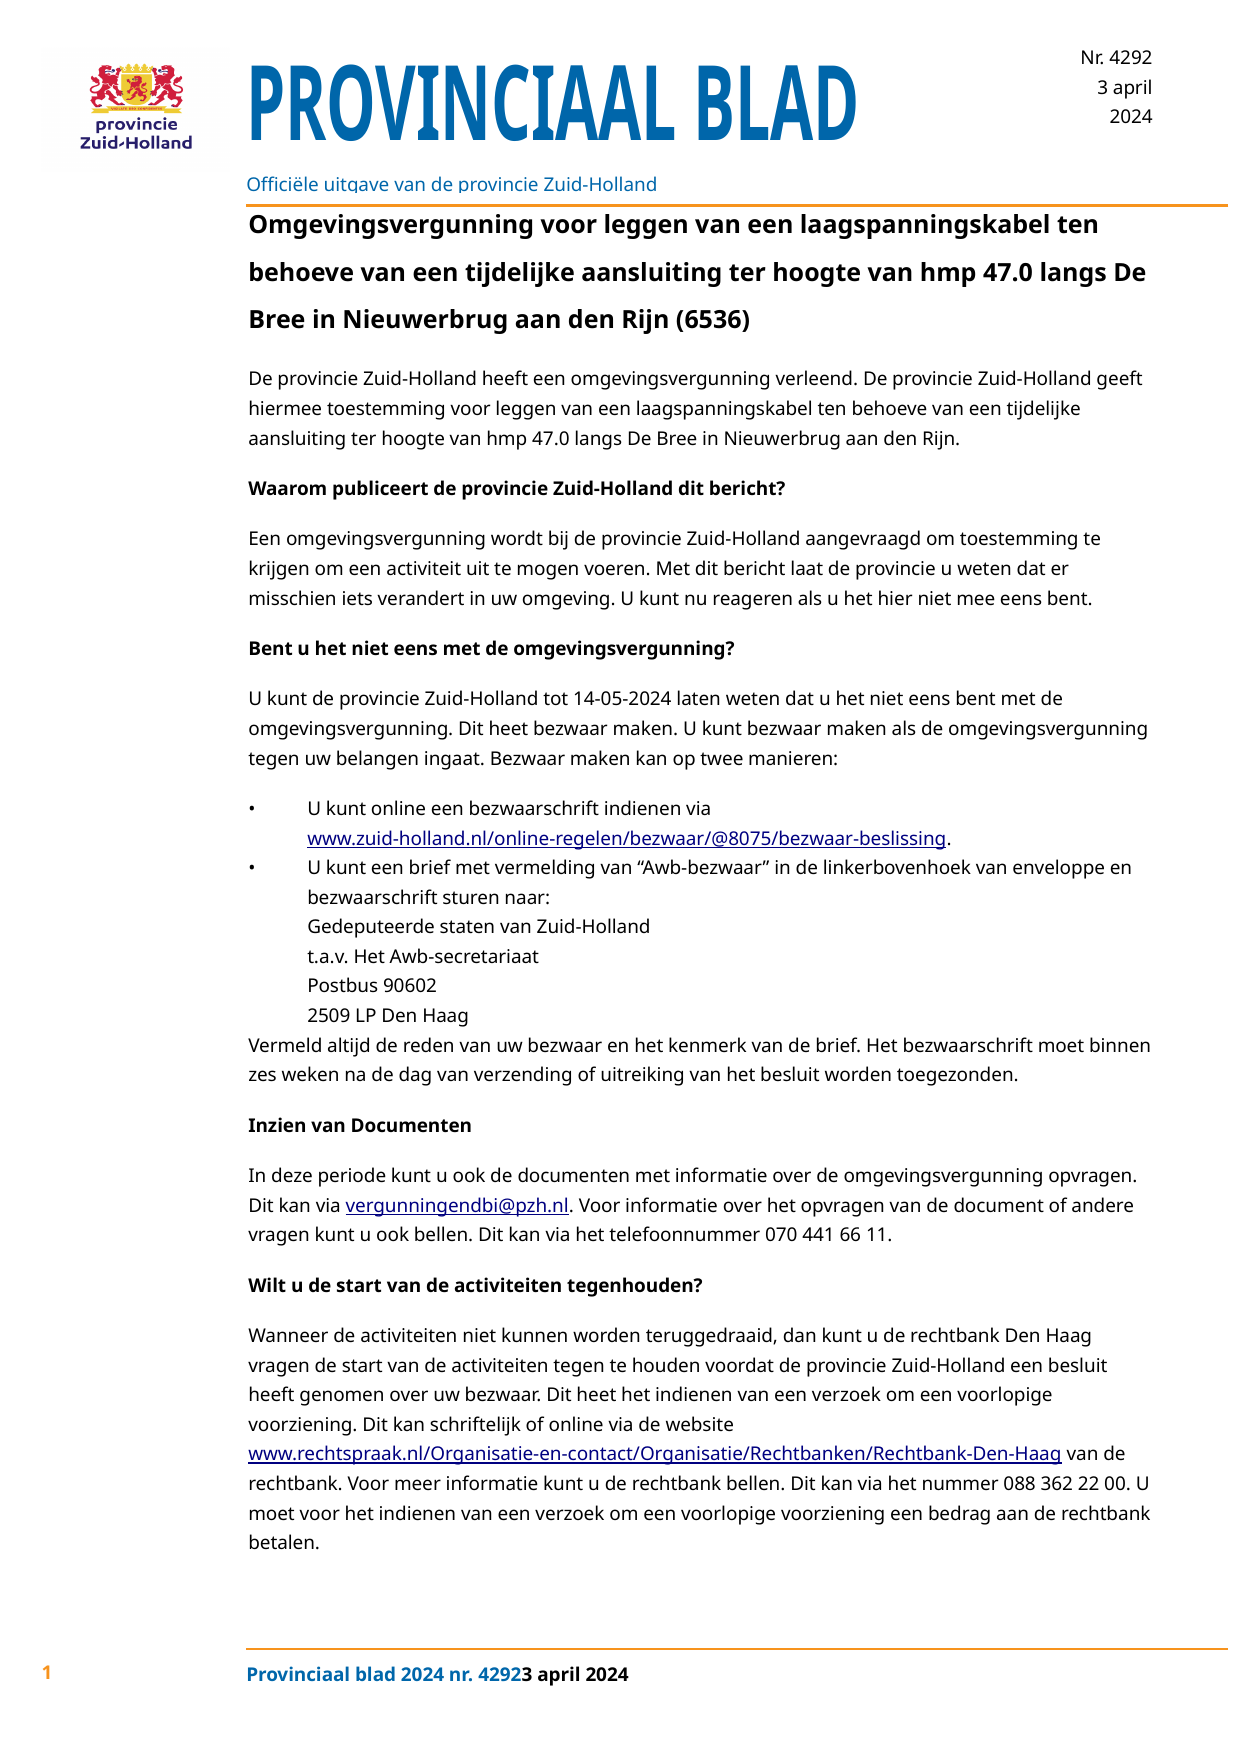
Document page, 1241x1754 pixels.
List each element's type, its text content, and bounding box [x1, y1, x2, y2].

list t.a.v. Het Awb-secretariaat [248, 943, 1152, 969]
text Wilt u de start van de activiteiten tegenhouden? [248, 1272, 1152, 1297]
text Vermeld altijd de reden van uw bezwaar en het kenmerk van de brief. Het bezwaarschrift moet binnen zes weken na de dag van verzending of uitreiking van het besluit worden toegezonden. [248, 1032, 1152, 1087]
text Bent u het niet eens met de omgevingsvergunning? [248, 635, 1152, 661]
text Waarom publiceert de provincie Zuid-Holland dit bericht? [248, 475, 1152, 501]
list Postbus 90602 [248, 973, 1152, 998]
list U kunt een brief met vermelding van “Awb-bezwaar” in de linkerbovenhoek van enveloppe en bezwaarschrift sturen naar: [248, 854, 1152, 909]
text Omgevingsvergunning voor leggen van een laagspanningskabel ten behoeve van een tijdelijke aansluiting ter hoogte van hmp 47.0 langs De Bree in Nieuwerbrug aan den Rijn (6536) [248, 207, 1152, 336]
picture [41, 47, 231, 172]
text U kunt de provincie Zuid-Holland tot 14-05-2024 laten weten dat u het niet eens bent met de omgevingsvergunning. Dit heet bezwaar maken. U kunt bezwaar maken als de omgevingsvergunning tegen uw belangen ingaat. Bezwaar maken kan op twee manieren: [248, 686, 1152, 770]
text Wanneer de activiteiten niet kunnen worden teruggedraaid, dan kunt u de rechtbank Den Haag vragen de start van de activiteiten tegen te houden voordat de provincie Zuid-Holland een besluit heeft genomen over uw bezwaar. Dit heet het indienen van een verzoek om een voorlopige voorziening. Dit kan schriftelijk of online via de website www.rechtspraak.nl/Organisatie-en-contact/Organisatie/Rechtbanken/Rechtbank-Den-Haag van de rechtbank. Voor meer informatie kunt u de rechtbank bellen. Dit kan via het nummer 088 362 22 00. U moet voor het indienen van een verzoek om een voorlopige voorziening een bedrag aan de rechtbank betalen. [248, 1322, 1152, 1555]
list Gedeputeerde staten van Zuid-Holland [248, 913, 1152, 939]
text In deze periode kunt u ook de documenten met informatie over de omgevingsvergunning opvragen. Dit kan via vergunningendbi@pzh.nl. Voor informatie over het opvragen van de document of andere vragen kunt u ook bellen. Dit kan via het telefoonnummer 070 441 66 11. [248, 1162, 1152, 1247]
list 2509 LP Den Haag [248, 1002, 1152, 1028]
list U kunt online een bezwaarschrift indienen via www.zuid-holland.nl/online-regelen/bezwaar/@8075/bezwaar-beslissing. [248, 795, 1152, 850]
text De provincie Zuid-Holland heeft een omgevingsvergunning verleend. De provincie Zuid-Holland geeft hiermee toestemming voor leggen van een laagspanningskabel ten behoeve van een tijdelijke aansluiting ter hoogte van hmp 47.0 langs De Bree in Nieuwerbrug aan den Rijn. [248, 366, 1152, 450]
text Een omgevingsvergunning wordt bij de provincie Zuid-Holland aangevraagd om toestemming te krijgen om een activiteit uit te mogen voeren. Met dit bericht laat de provincie u weten dat er misschien iets verandert in uw omgeving. U kunt nu reageren als u het hier niet mee eens bent. [248, 526, 1152, 610]
text Inzien van Documenten [248, 1112, 1152, 1137]
